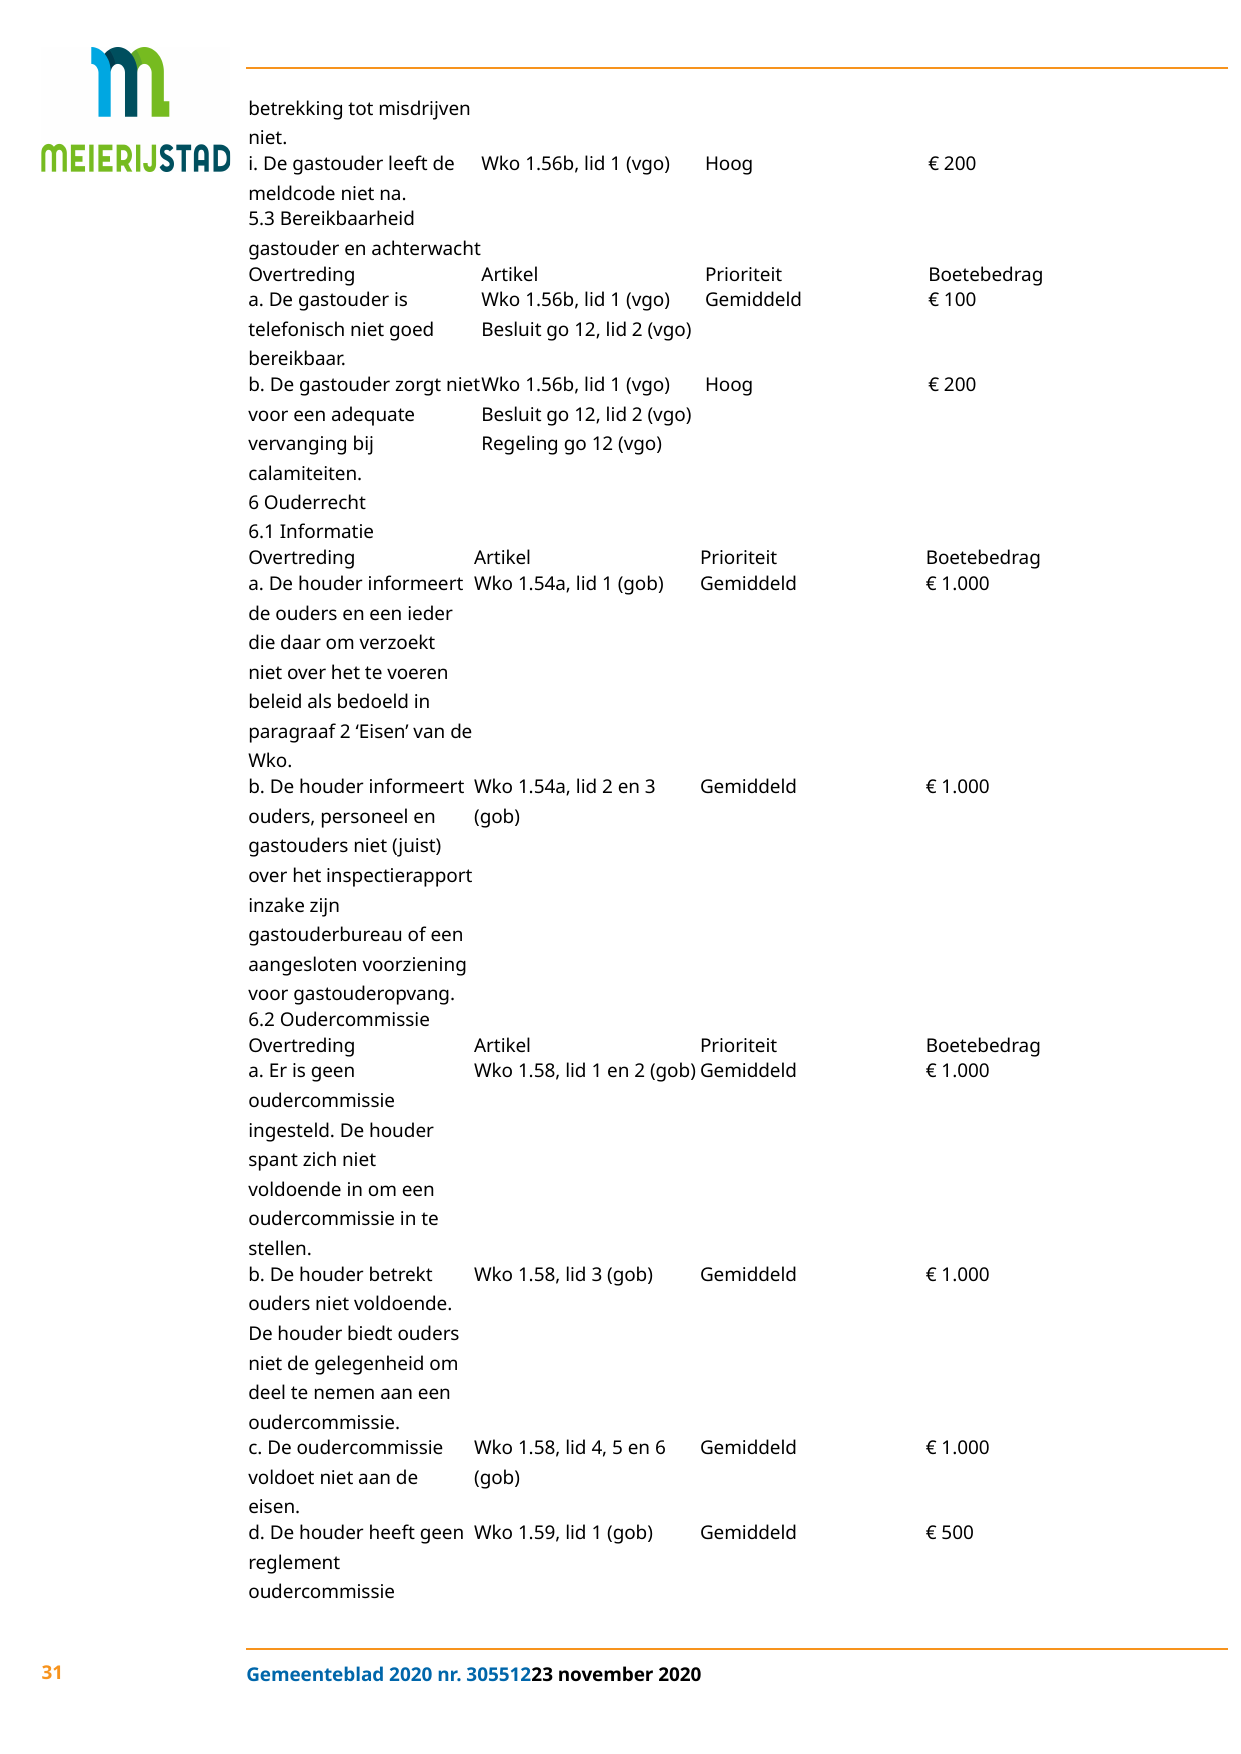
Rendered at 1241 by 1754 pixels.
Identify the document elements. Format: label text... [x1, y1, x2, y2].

table_cell € 1.000 [926, 1435, 1152, 1519]
table_cell [474, 1006, 700, 1032]
table_cell i. De gastouder leeft de meldcode niet na. [248, 150, 481, 205]
table_cell Wko 1.58, lid 3 (gob) [474, 1261, 700, 1434]
table_cell Wko 1.56b, lid 1 (vgo) Besluit go 12, lid 2 (vgo) Regeling go 12 (vgo) [481, 371, 705, 486]
table_cell € 1.000 [926, 774, 1152, 1006]
table_cell betrekking tot misdrijven niet. [248, 95, 481, 150]
table_header [700, 519, 926, 544]
table_cell a. De houder informeert de ouders en een ieder die daar om verzoekt niet over het te voeren beleid als bedoeld in paragraaf 2 ‘Eisen’ van de Wko. [248, 570, 474, 773]
table_cell Overtreding [248, 1032, 474, 1058]
table_cell [481, 205, 705, 261]
table_cell Hoog [705, 371, 928, 486]
table_cell Prioriteit [700, 545, 926, 570]
table_cell Hoog [705, 150, 928, 205]
text 6 Ouderrecht [248, 489, 1152, 515]
table_header 6.1 Informatie [248, 519, 474, 544]
table_cell Overtreding [248, 261, 481, 286]
table_cell b. De houder betrekt ouders niet voldoende. De houder biedt ouders niet de gelegenheid om deel te nemen aan een oudercommissie. [248, 1261, 474, 1434]
table_cell [705, 205, 928, 261]
table_cell Wko 1.54a, lid 1 (gob) [474, 570, 700, 773]
table_cell € 1.000 [926, 1261, 1152, 1434]
table_cell Wko 1.56b, lid 1 (vgo) Besluit go 12, lid 2 (vgo) [481, 286, 705, 371]
table_cell € 500 [926, 1520, 1152, 1604]
table_cell Gemiddeld [700, 570, 926, 773]
table_header [926, 519, 1152, 544]
table_cell Wko 1.54a, lid 2 en 3 (gob) [474, 774, 700, 1006]
table_cell Boetebedrag [926, 545, 1152, 570]
table_cell Artikel [474, 545, 700, 570]
table_cell Wko 1.56b, lid 1 (vgo) [481, 150, 705, 205]
table_cell € 200 [928, 371, 1152, 486]
table_cell 6.2 Oudercommissie [248, 1006, 474, 1032]
table_cell € 100 [928, 286, 1152, 371]
picture [41, 47, 231, 172]
table_cell Gemiddeld [700, 774, 926, 1006]
table_cell Overtreding [248, 545, 474, 570]
table_cell Prioriteit [700, 1032, 926, 1058]
table_cell a. De gastouder is telefonisch niet goed bereikbaar. [248, 286, 481, 371]
table_cell [928, 95, 1152, 150]
table_cell Wko 1.59, lid 1 (gob) [474, 1520, 700, 1604]
table_cell Gemiddeld [700, 1261, 926, 1434]
table_cell Boetebedrag [926, 1032, 1152, 1058]
table_cell [926, 1006, 1152, 1032]
table_cell Prioriteit [705, 261, 928, 286]
table_cell Wko 1.58, lid 1 en 2 (gob) [474, 1058, 700, 1261]
table_cell Wko 1.58, lid 4, 5 en 6 (gob) [474, 1435, 700, 1519]
table_cell b. De gastouder zorgt niet voor een adequate vervanging bij calamiteiten. [248, 371, 481, 486]
table_cell Gemiddeld [705, 286, 928, 371]
table_cell [705, 95, 928, 150]
table_cell € 200 [928, 150, 1152, 205]
table_cell Artikel [474, 1032, 700, 1058]
table_cell Gemiddeld [700, 1520, 926, 1604]
table_cell Boetebedrag [928, 261, 1152, 286]
table_cell b. De houder informeert ouders, personeel en gastouders niet (juist) over het inspectierapport inzake zijn gastouderbureau of een aangesloten voorziening voor gastouderopvang. [248, 774, 474, 1006]
table_cell [481, 95, 705, 150]
table_cell [700, 1006, 926, 1032]
table_cell € 1.000 [926, 1058, 1152, 1261]
table_cell € 1.000 [926, 570, 1152, 773]
table_cell Gemiddeld [700, 1058, 926, 1261]
table_cell a. Er is geen oudercommissie ingesteld. De houder spant zich niet voldoende in om een oudercommissie in te stellen. [248, 1058, 474, 1261]
table_cell 5.3 Bereikbaarheid gastouder en achterwacht [248, 205, 481, 261]
table_cell c. De oudercommissie voldoet niet aan de eisen. [248, 1435, 474, 1519]
table_cell d. De houder heeft geen reglement oudercommissie [248, 1520, 474, 1604]
table_cell Gemiddeld [700, 1435, 926, 1519]
table_header [474, 519, 700, 544]
table_cell Artikel [481, 261, 705, 286]
table_cell [928, 205, 1152, 261]
